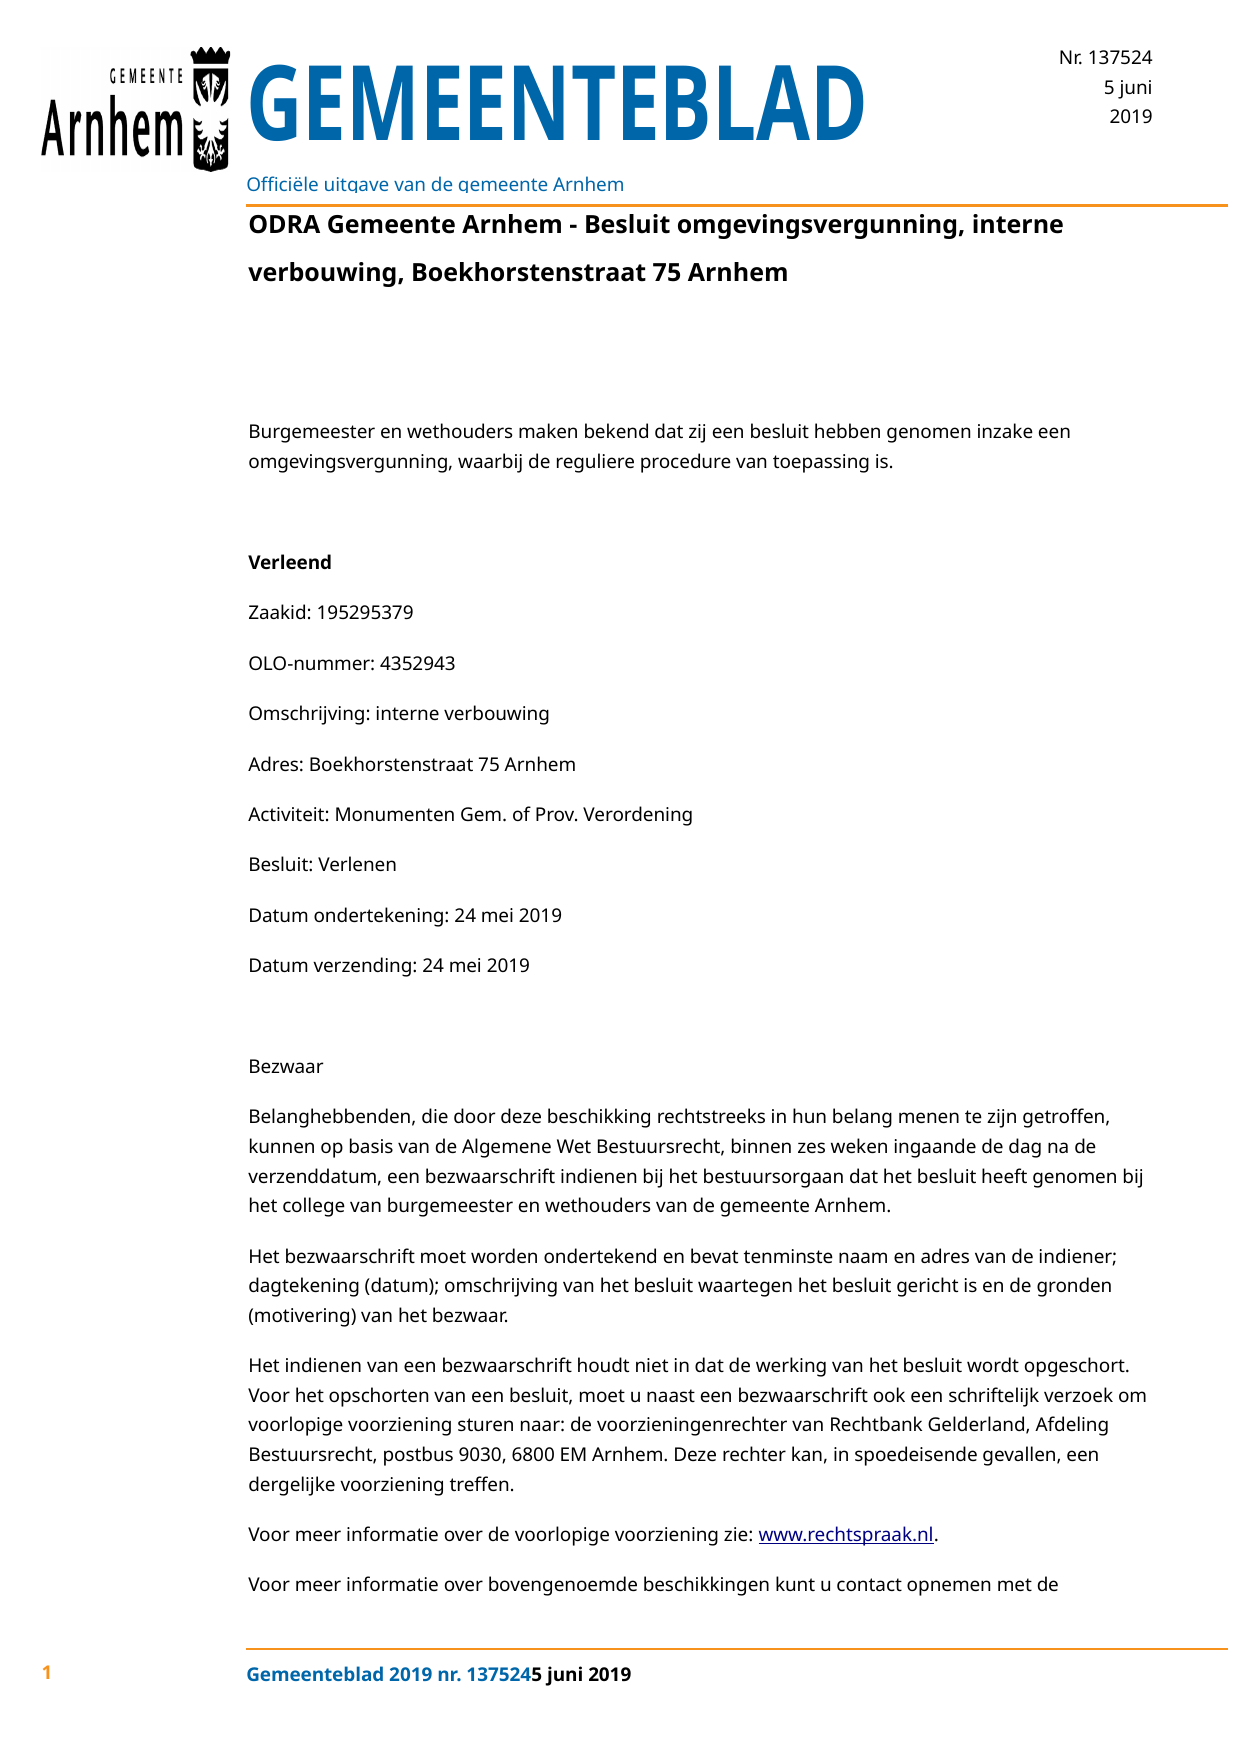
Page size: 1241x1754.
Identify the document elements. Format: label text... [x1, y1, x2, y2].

text Belanghebbenden, die door deze beschikking rechtstreeks in hun belang menen te zijn getroffen, kunnen op basis van de Algemene Wet Bestuursrecht, binnen zes weken ingaande de dag na de verzenddatum, een bezwaarschrift indienen bij het bestuursorgaan dat het besluit heeft genomen bij het college van burgemeester en wethouders van de gemeente Arnhem. [248, 1104, 1152, 1218]
text Besluit: Verlenen [248, 852, 1152, 877]
text Het bezwaarschrift moet worden ondertekend en bevat tenminste naam en adres van de indiener; dagtekening (datum); omschrijving van het besluit waartegen het besluit gericht is en de gronden (motivering) van het bezwaar. [248, 1243, 1152, 1328]
text Zaakid: 195295379 [248, 599, 1152, 625]
text Omschrijving: interne verbouwing [248, 700, 1152, 726]
text OLO-nummer: 4352943 [248, 650, 1152, 676]
text Voor meer informatie over bovengenoemde beschikkingen kunt u contact opnemen met de [248, 1572, 1152, 1597]
text Datum ondertekening: 24 mei 2019 [248, 902, 1152, 928]
text Het indienen van een bezwaarschrift houdt niet in dat de werking van het besluit wordt opgeschort. Voor het opschorten van een besluit, moet u naast een bezwaarschrift ook een schriftelijk verzoek om voorlopige voorziening sturen naar: de voorzieningenrechter van Rechtbank Gelderland, Afdeling Bestuursrecht, postbus 9030, 6800 EM Arnhem. Deze rechter kan, in spoedeisende gevallen, een dergelijke voorziening treffen. [248, 1352, 1152, 1497]
text Voor meer informatie over de voorlopige voorziening zie: www.rechtspraak.nl. [248, 1521, 1152, 1547]
text Bezwaar [248, 1053, 1152, 1079]
picture [41, 47, 231, 172]
text Activiteit: Monumenten Gem. of Prov. Verordening [248, 801, 1152, 827]
text Adres: Boekhorstenstraat 75 Arnhem [248, 751, 1152, 777]
text Burgemeester en wethouders maken bekend dat zij een besluit hebben genomen inzake een omgevingsvergunning, waarbij de reguliere procedure van toepassing is. [248, 419, 1152, 474]
text ODRA Gemeente Arnhem - Besluit omgevingsvergunning, interne verbouwing, Boekhorstenstraat 75 Arnhem [248, 207, 1152, 288]
text Datum verzending: 24 mei 2019 [248, 952, 1152, 978]
text Verleend [248, 549, 1152, 575]
